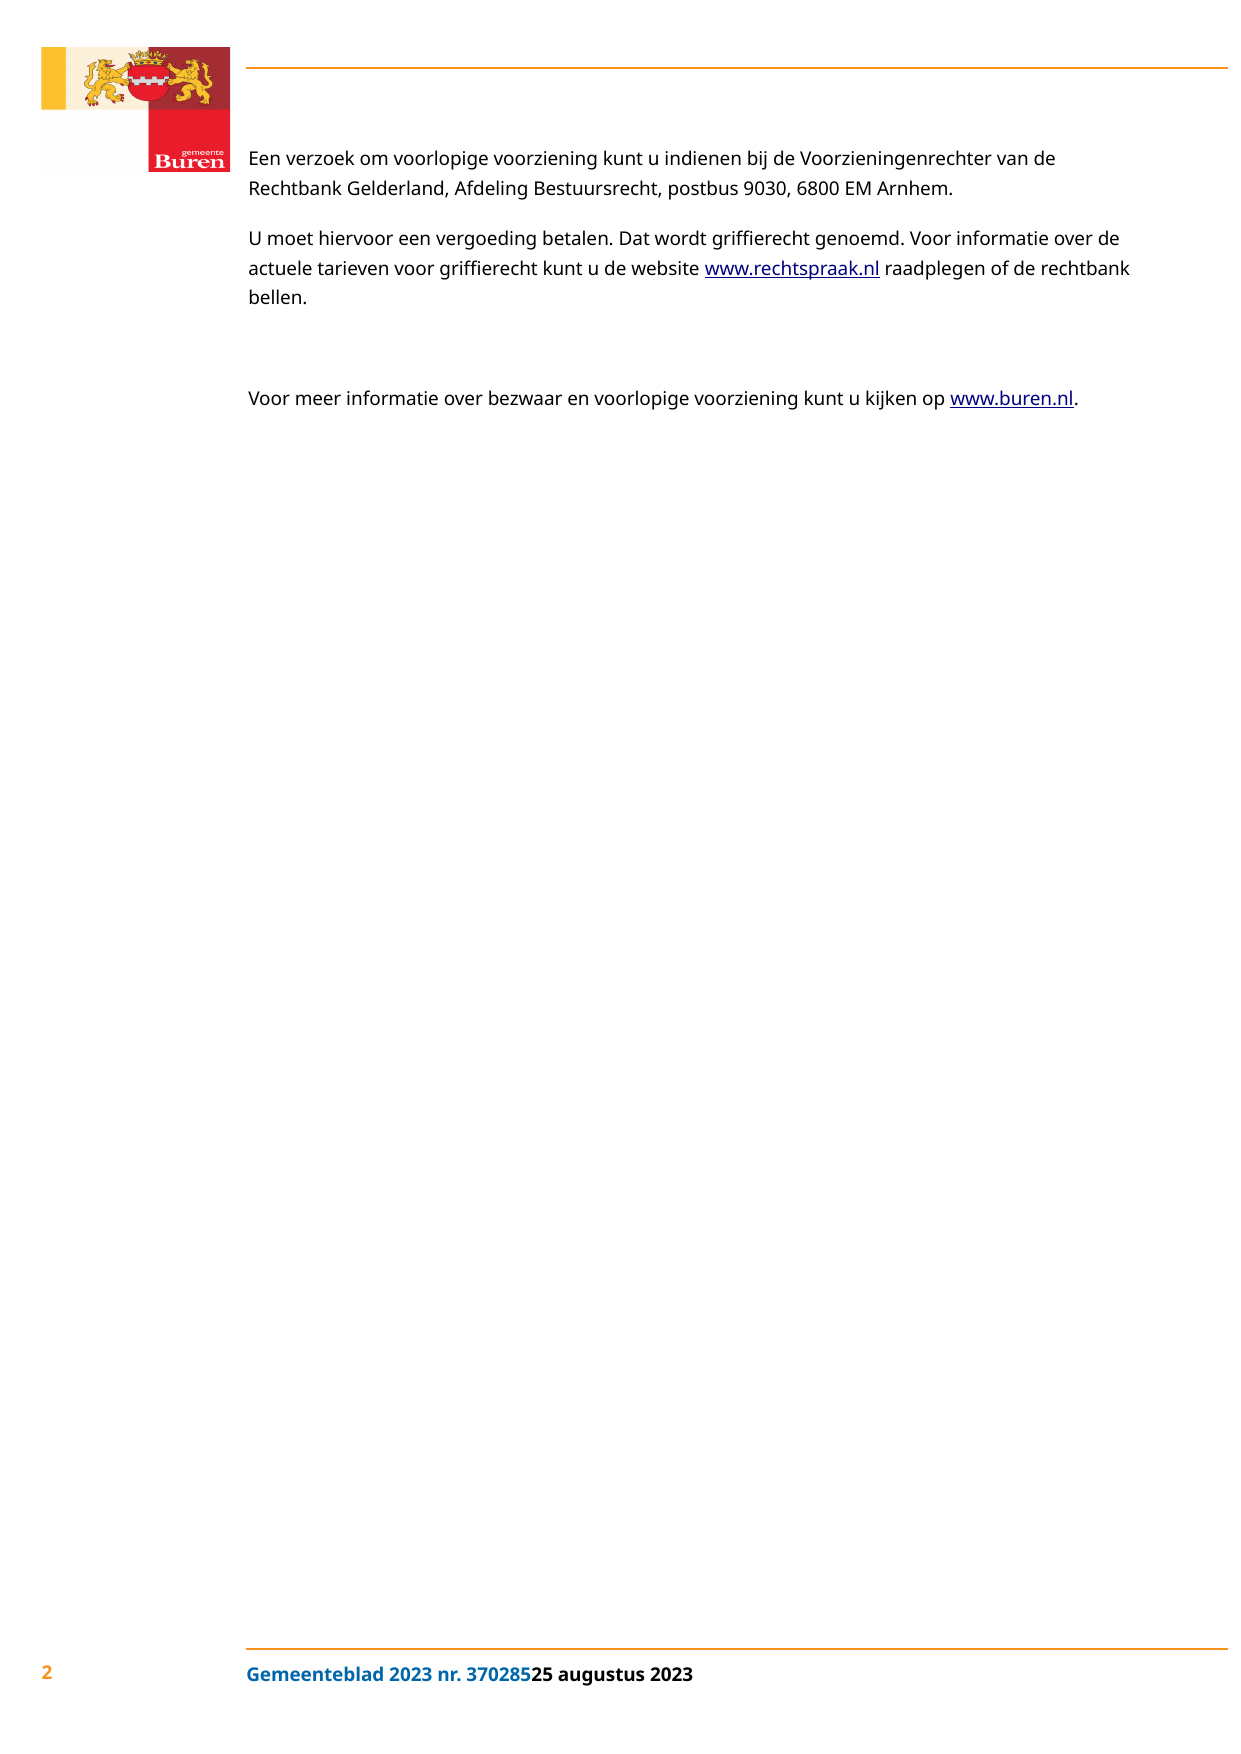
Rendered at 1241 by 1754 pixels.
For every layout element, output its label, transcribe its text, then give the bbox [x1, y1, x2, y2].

text Voor meer informatie over bezwaar en voorlopige voorziening kunt u kijken op www.buren.nl. [248, 385, 1152, 411]
picture [41, 47, 231, 172]
text U moet hiervoor een vergoeding betalen. Dat wordt griffierecht genoemd. Voor informatie over de actuele tarieven voor griffierecht kunt u de website www.rechtspraak.nl raadplegen of de rechtbank bellen. [248, 225, 1152, 310]
text Een verzoek om voorlopige voorziening kunt u indienen bij de Voorzieningenrechter van de Rechtbank Gelderland, Afdeling Bestuursrecht, postbus 9030, 6800 EM Arnhem. [248, 145, 1152, 201]
